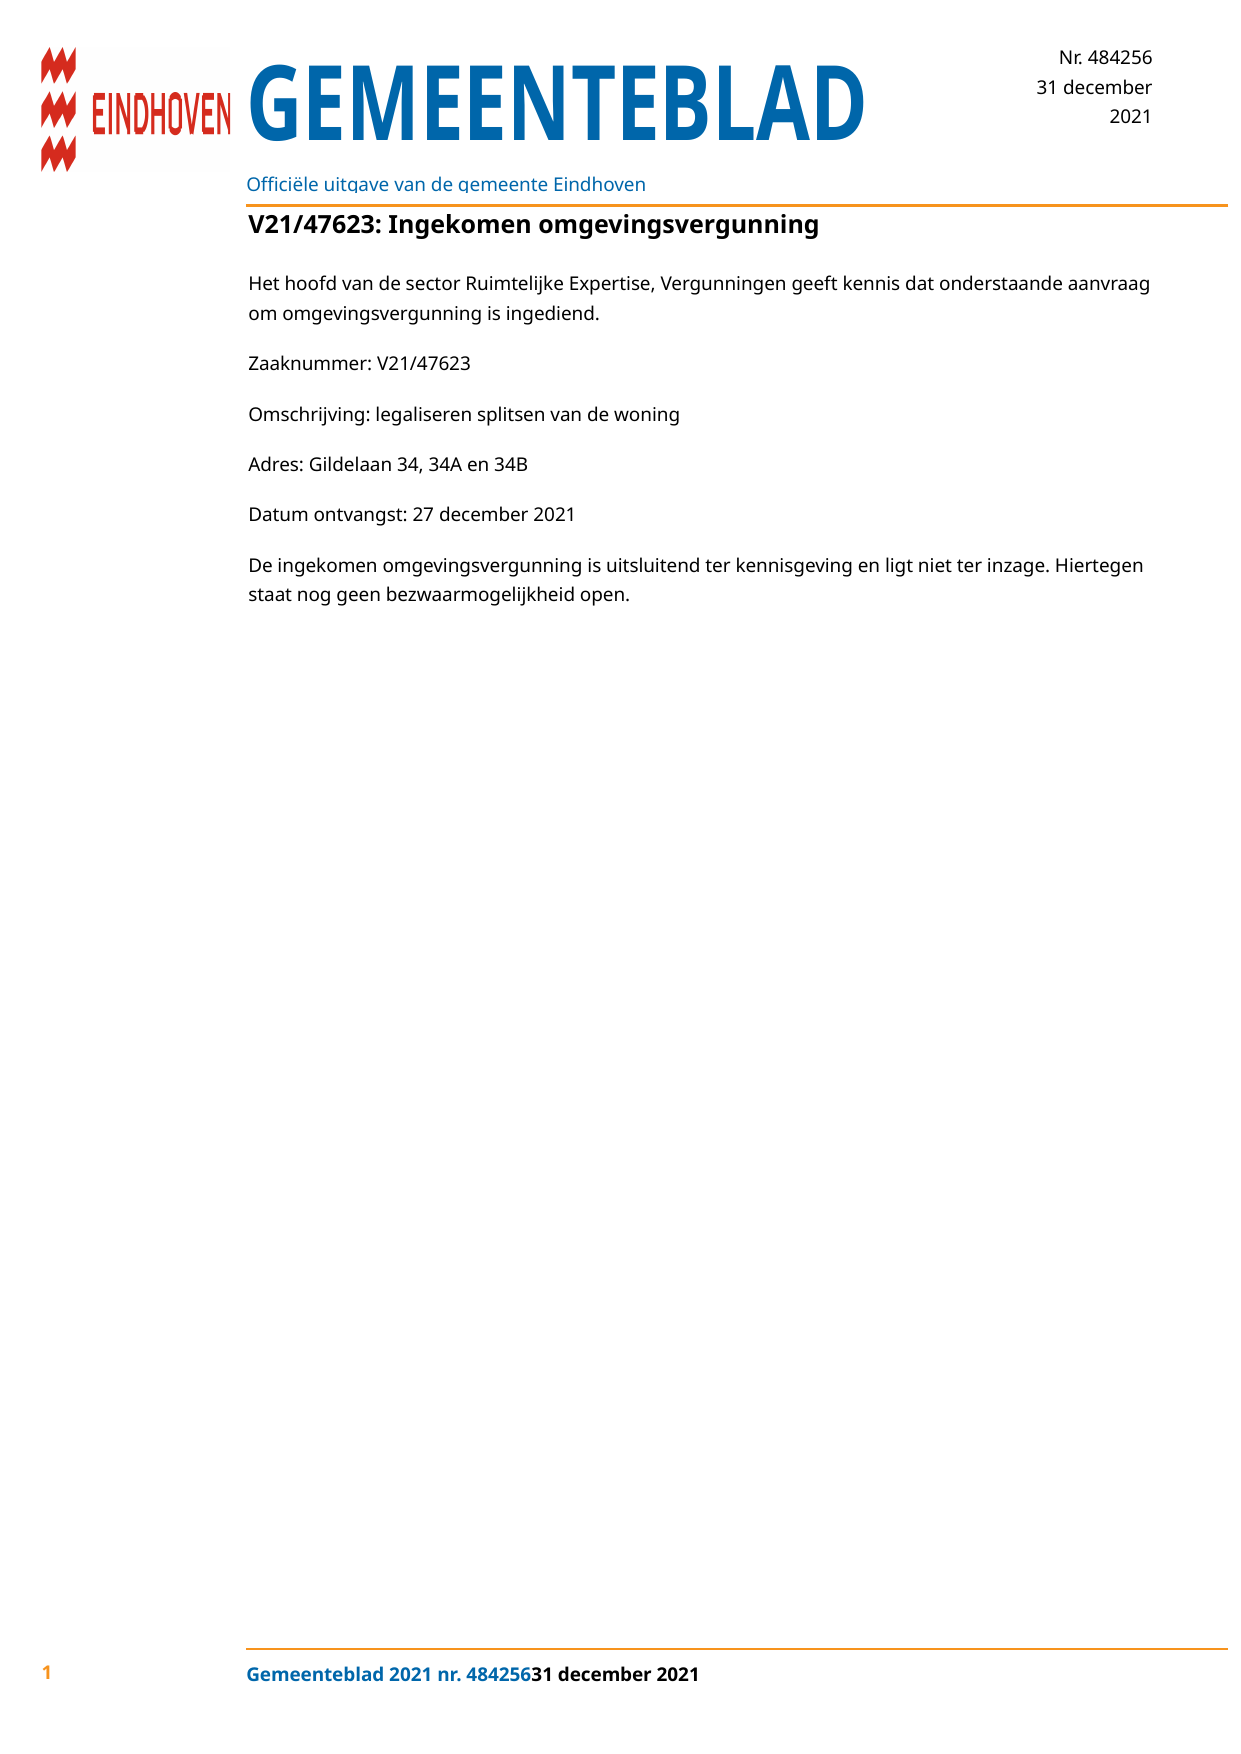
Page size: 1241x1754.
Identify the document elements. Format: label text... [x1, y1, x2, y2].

text Adres: Gildelaan 34, 34A en 34B [248, 451, 1152, 477]
text Omschrijving: legaliseren splitsen van de woning [248, 401, 1152, 426]
text De ingekomen omgevingsvergunning is uitsluitend ter kennisgeving en ligt niet ter inzage. Hiertegen staat nog geen bezwaarmogelijkheid open. [248, 552, 1152, 607]
text V21/47623: Ingekomen omgevingsvergunning [248, 207, 1152, 241]
text Zaaknummer: V21/47623 [248, 350, 1152, 376]
picture [41, 47, 231, 172]
text Datum ontvangst: 27 december 2021 [248, 502, 1152, 527]
text Het hoofd van de sector Ruimtelijke Expertise, Vergunningen geeft kennis dat onderstaande aanvraag om omgevingsvergunning is ingediend. [248, 270, 1152, 326]
